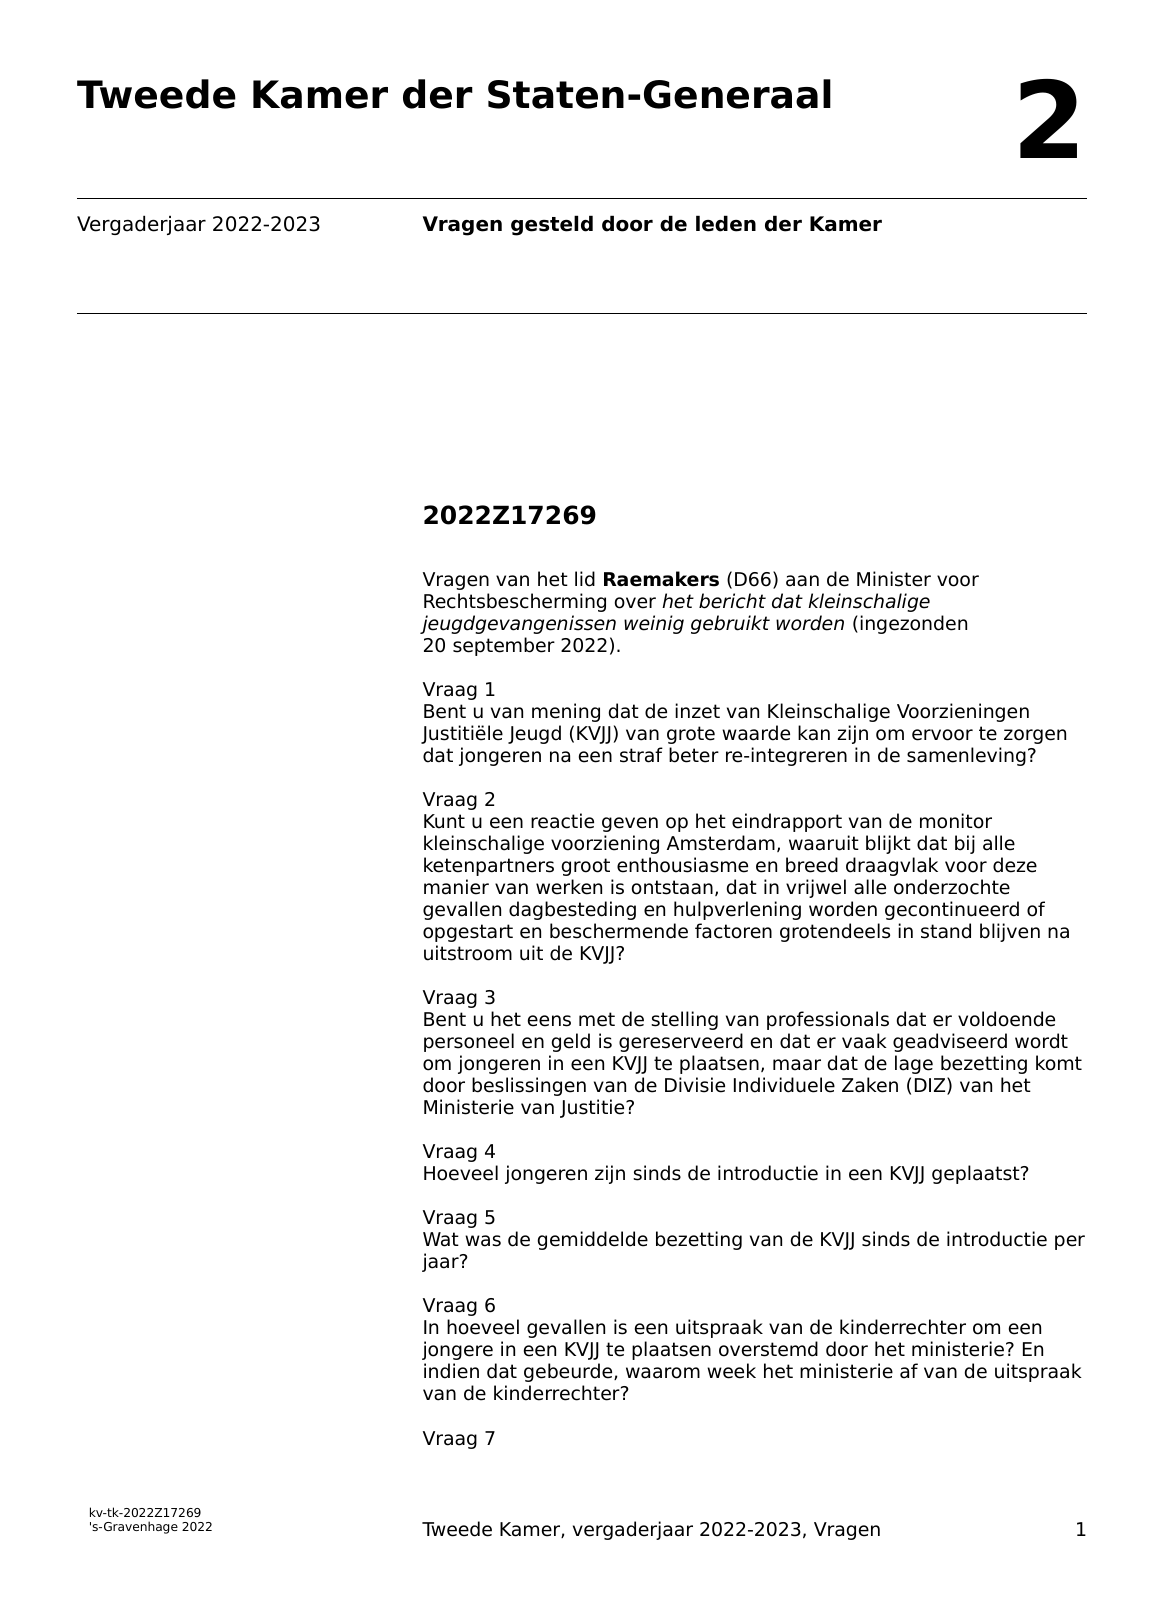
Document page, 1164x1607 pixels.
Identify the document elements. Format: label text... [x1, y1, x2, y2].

text Kunt u een reactie geven op het eindrapport van de monitor kleinschalige voorziening Amsterdam, waaruit blijkt dat bij alle ketenpartners groot enthousiasme en breed draagvlak voor deze manier van werken is ontstaan, dat in vrijwel alle onderzochte gevallen dagbesteding en hulpverlening worden gecontinueerd of opgestart en beschermende factoren grotendeels in stand blijven na uitstroom uit de KVJJ? [422, 811, 1087, 965]
text Vraag 3 [422, 987, 1087, 1009]
text Vraag 4 [422, 1141, 1087, 1163]
text Vragen van het lid Raemakers (D66) aan de Minister voor Rechtsbescherming over het bericht dat kleinschalige jeugdgevangenissen weinig gebruikt worden (ingezonden 20 september 2022). [422, 569, 1087, 657]
text kv-tk-2022Z17269 [88, 1506, 323, 1520]
text Vraag 6 [422, 1295, 1087, 1317]
text Vraag 7 [422, 1427, 1087, 1449]
table_header 2 [886, 59, 1087, 198]
table_header Tweede Kamer der Staten-Generaal [77, 59, 886, 198]
text Bent u van mening dat de inzet van Kleinschalige Voorzieningen Justitiële Jeugd (KVJJ) van grote waarde kan zijn om ervoor te zorgen dat jongeren na een straf beter re-integreren in de samenleving? [422, 701, 1087, 767]
text Bent u het eens met de stelling van professionals dat er voldoende personeel en geld is gereserveerd en dat er vaak geadviseerd wordt om jongeren in een KVJJ te plaatsen, maar dat de lage bezetting komt door beslissingen van de Divisie Individuele Zaken (DIZ) van het Ministerie van Justitie? [422, 1009, 1087, 1119]
text 2022Z17269 [422, 501, 1087, 531]
text Wat was de gemiddelde bezetting van de KVJJ sinds de introductie per jaar? [422, 1229, 1087, 1273]
text Vraag 2 [422, 789, 1087, 811]
text Vraag 5 [422, 1207, 1087, 1229]
table_cell Vergaderjaar 2022-2023 [77, 199, 422, 313]
text 's-Gravenhage 2022 [88, 1520, 323, 1534]
text Hoeveel jongeren zijn sinds de introductie in een KVJJ geplaatst? [422, 1163, 1087, 1185]
text Vraag 1 [422, 679, 1087, 701]
table_cell Vragen gesteld door de leden der Kamer [422, 199, 1087, 313]
text In hoeveel gevallen is een uitspraak van de kinderrechter om een jongere in een KVJJ te plaatsen overstemd door het ministerie? En indien dat gebeurde, waarom week het ministerie af van de uitspraak van de kinderrechter? [422, 1317, 1087, 1405]
